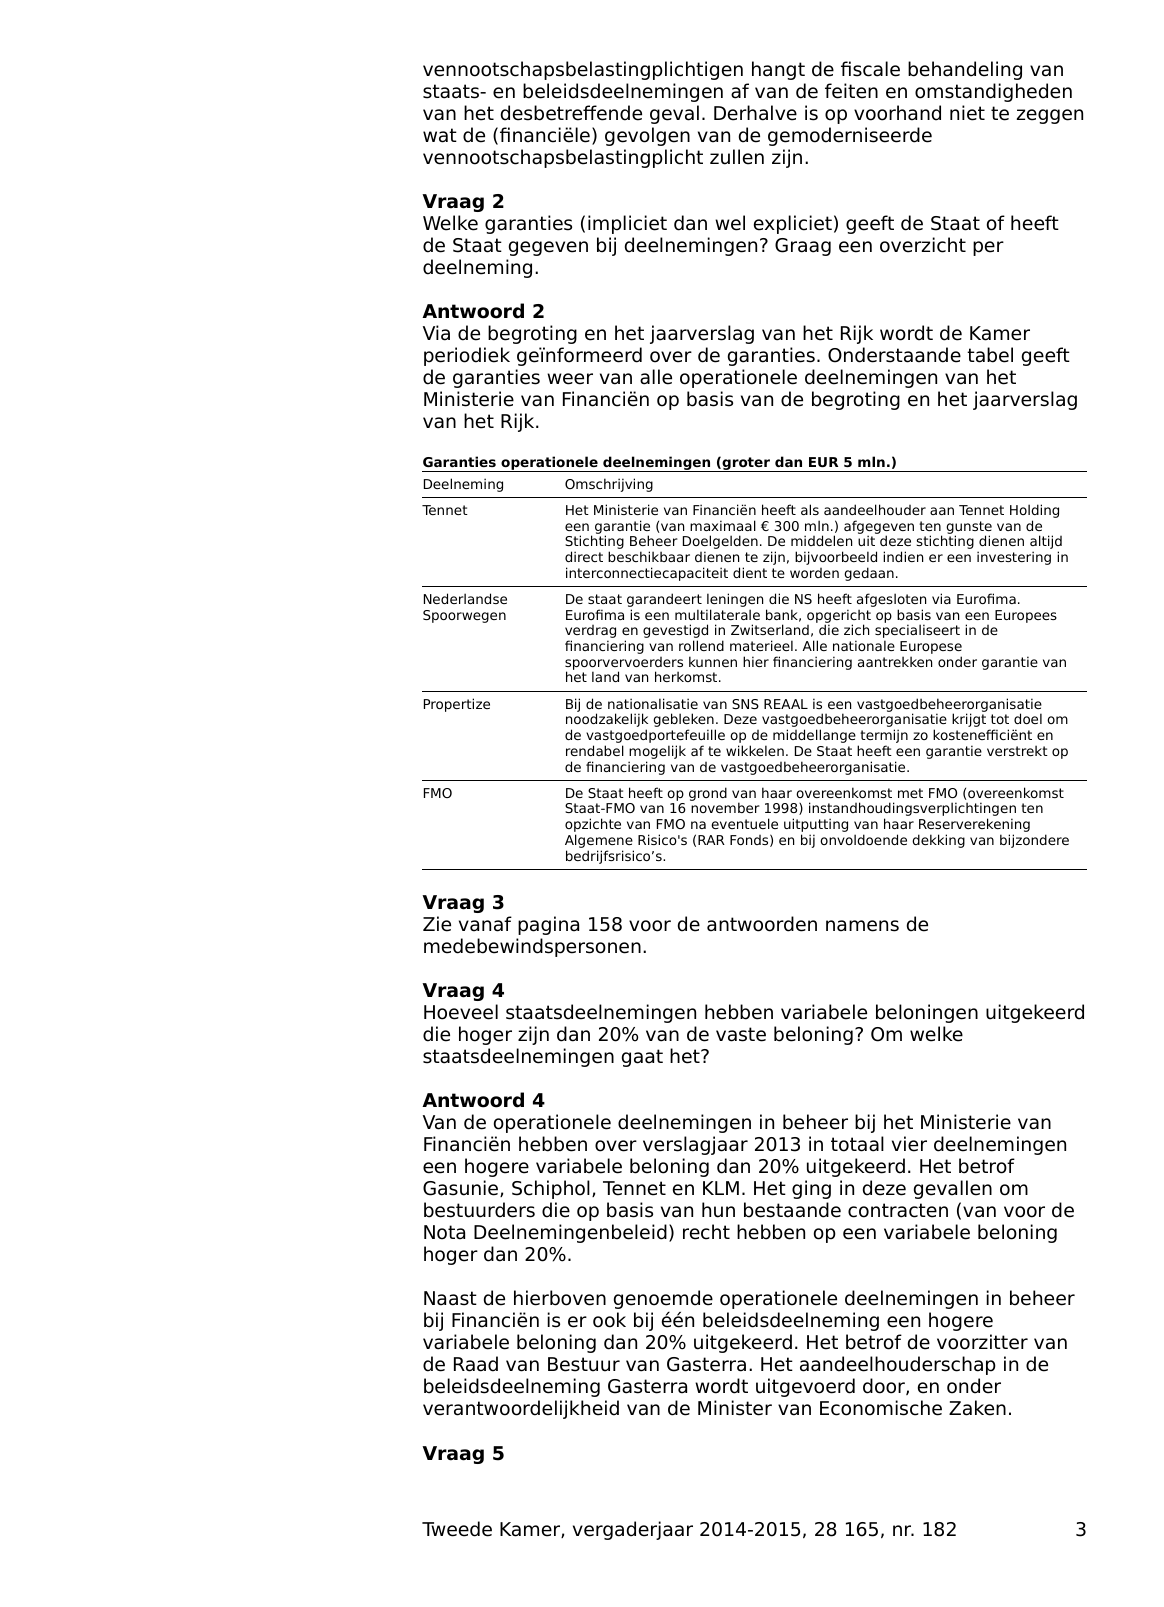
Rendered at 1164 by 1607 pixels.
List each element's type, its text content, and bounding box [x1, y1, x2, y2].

text Vraag 4 [422, 980, 1087, 1002]
table_cell Tennet [422, 498, 559, 586]
table_cell Deelneming [422, 472, 559, 497]
text Welke garanties (impliciet dan wel expliciet) geeft de Staat of heeft de Staat gegeven bij deelnemingen? Graag een overzicht per deelneming. [422, 213, 1087, 279]
table_cell FMO [422, 781, 559, 869]
text Antwoord 2 [422, 301, 1087, 323]
text Vraag 2 [422, 191, 1087, 213]
text Via de begroting en het jaarverslag van het Rijk wordt de Kamer periodiek geïnformeerd over de garanties. Onderstaande tabel geeft de garanties weer van alle operationele deelnemingen van het Ministerie van Financiën op basis van de begroting en het jaarverslag van het Rijk. [422, 323, 1087, 433]
table_cell Nederlandse Spoorwegen [422, 587, 559, 691]
table_cell Het Ministerie van Financiën heeft als aandeelhouder aan Tennet Holding een garantie (van maximaal € 300 mln.) afgegeven ten gunste van de Stichting Beheer Doelgelden. De middelen uit deze stichting dienen altijd direct beschikbaar dienen te zijn, bijvoorbeeld indien er een investering in interconnectiecapaciteit dient te worden gedaan. [559, 498, 1087, 586]
table_cell Bij de nationalisatie van SNS REAAL is een vastgoedbeheerorganisatie noodzakelijk gebleken. Deze vastgoedbeheerorganisatie krijgt tot doel om de vastgoedportefeuille op de middellange termijn zo kostenefficiënt en rendabel mogelijk af te wikkelen. De Staat heeft een garantie verstrekt op de financiering van de vastgoedbeheerorganisatie. [559, 692, 1087, 780]
text Naast de hierboven genoemde operationele deelnemingen in beheer bij Financiën is er ook bij één beleidsdeelneming een hogere variabele beloning dan 20% uitgekeerd. Het betrof de voorzitter van de Raad van Bestuur van Gasterra. Het aandeelhouderschap in de beleidsdeelneming Gasterra wordt uitgevoerd door, en onder verantwoordelijkheid van de Minister van Economische Zaken. [422, 1288, 1087, 1420]
text Van de operationele deelnemingen in beheer bij het Ministerie van Financiën hebben over verslagjaar 2013 in totaal vier deelnemingen een hogere variabele beloning dan 20% uitgekeerd. Het betrof Gasunie, Schiphol, Tennet en KLM. Het ging in deze gevallen om bestuurders die op basis van hun bestaande contracten (van voor de Nota Deelnemingenbeleid) recht hebben op een variabele beloning hoger dan 20%. [422, 1112, 1087, 1266]
text Antwoord 4 [422, 1090, 1087, 1112]
text Zie vanaf pagina 158 voor de antwoorden namens de medebewindspersonen. [422, 914, 1087, 958]
table_header Garanties operationele deelnemingen (groter dan EUR 5 mln.) [422, 455, 1087, 471]
text Hoeveel staatsdeelnemingen hebben variabele beloningen uitgekeerd die hoger zijn dan 20% van de vaste beloning? Om welke staatsdeelnemingen gaat het? [422, 1002, 1087, 1068]
table_cell De staat garandeert leningen die NS heeft afgesloten via Eurofima. Eurofima is een multilaterale bank, opgericht op basis van een Europees verdrag en gevestigd in Zwitserland, die zich specialiseert in de financiering van rollend materieel. Alle nationale Europese spoorvervoerders kunnen hier financiering aantrekken onder garantie van het land van herkomst. [559, 587, 1087, 691]
text vennootschapsbelastingplichtigen hangt de fiscale behandeling van staats- en beleidsdeelnemingen af van de feiten en omstandigheden van het desbetreffende geval. Derhalve is op voorhand niet te zeggen wat de (financiële) gevolgen van de gemoderniseerde vennootschapsbelastingplicht zullen zijn. [422, 59, 1087, 169]
table_cell Propertize [422, 692, 559, 780]
table_cell Omschrijving [559, 472, 1087, 497]
table_cell De Staat heeft op grond van haar overeenkomst met FMO (overeenkomst Staat-FMO van 16 november 1998) instandhoudingsverplichtingen ten opzichte van FMO na eventuele uitputting van haar Reserverekening Algemene Risico's (RAR Fonds) en bij onvoldoende dekking van bijzondere bedrijfsrisico’s. [559, 781, 1087, 869]
text Vraag 3 [422, 892, 1087, 914]
text Vraag 5 [422, 1442, 1087, 1464]
